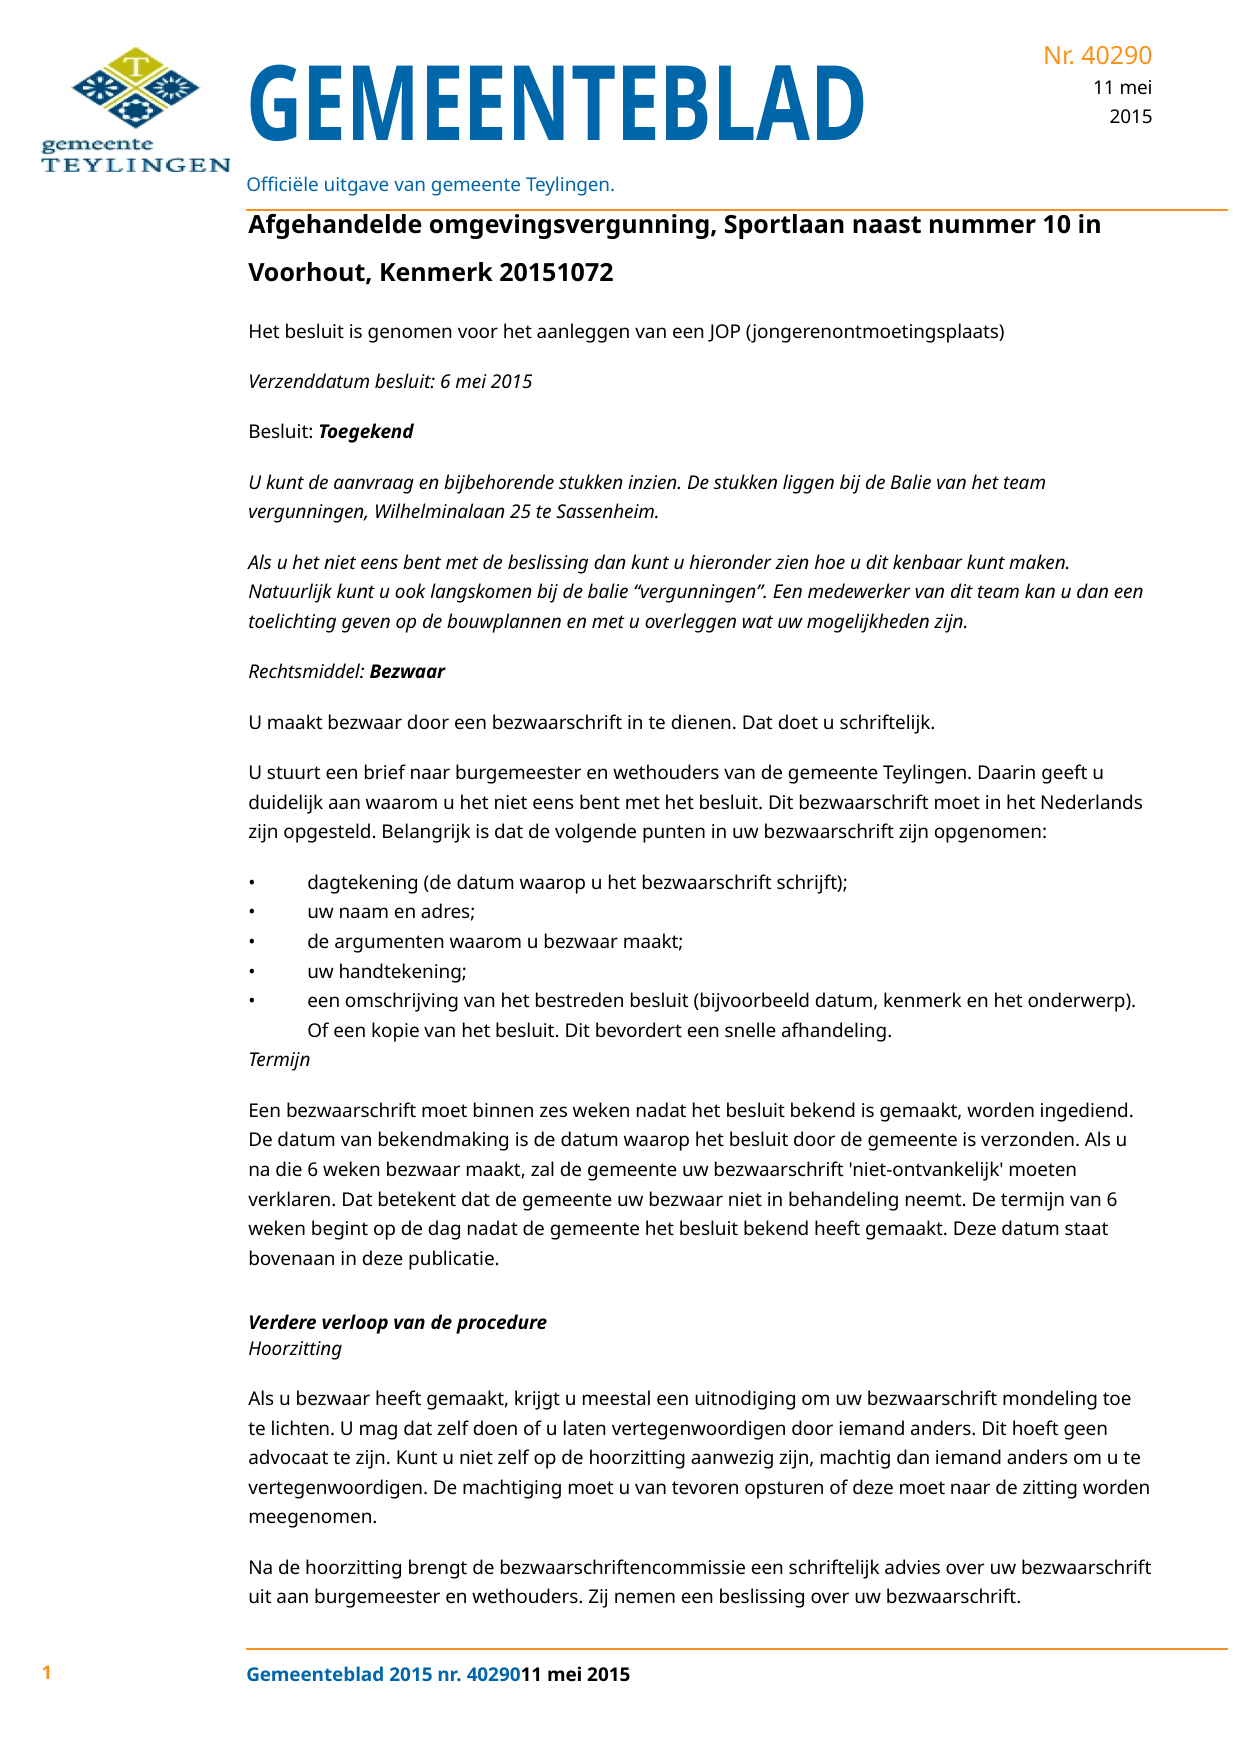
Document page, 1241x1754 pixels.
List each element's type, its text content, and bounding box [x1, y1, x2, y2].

list uw handtekening; [248, 958, 1152, 984]
list dagtekening (de datum waarop u het bezwaarschrift schrijft); [248, 869, 1152, 895]
text Verzenddatum besluit: 6 mei 2015 [248, 368, 1152, 394]
text Besluit: Toegekend [248, 419, 1152, 444]
text Een bezwaarschrift moet binnen zes weken nadat het besluit bekend is gemaakt, worden ingediend. De datum van bekendmaking is de datum waarop het besluit door de gemeente is verzonden. Als u na die 6 weken bezwaar maakt, zal de gemeente uw bezwaarschrift 'niet-ontvankelijk' moeten verklaren. Dat betekent dat de gemeente uw bezwaar niet in behandeling neemt. De termijn van 6 weken begint op de dag nadat de gemeente het besluit bekend heeft gemaakt. Deze datum staat bovenaan in deze publicatie. [248, 1097, 1152, 1271]
text Afgehandelde omgevingsvergunning, Sportlaan naast nummer 10 in Voorhout, Kenmerk 20151072 [248, 211, 1152, 288]
text Termijn [248, 1047, 1152, 1072]
list de argumenten waarom u bezwaar maakt; [248, 928, 1152, 954]
text Als u het niet eens bent met de beslissing dan kunt u hieronder zien hoe u dit kenbaar kunt maken. Natuurlijk kunt u ook langskomen bij de balie “vergunningen”. Een medewerker van dit team kan u dan een toelichting geven op de bouwplannen en met u overleggen wat uw mogelijkheden zijn. [248, 549, 1152, 634]
text Hoorzitting [248, 1335, 1152, 1360]
text U stuurt een brief naar burgemeester en wethouders van de gemeente Teylingen. Daarin geeft u duidelijk aan waarom u het niet eens bent met het besluit. Dit bezwaarschrift moet in het Nederlands zijn opgesteld. Belangrijk is dat de volgende punten in uw bezwaarschrift zijn opgenomen: [248, 759, 1152, 844]
picture [41, 47, 231, 172]
text Na de hoorzitting brengt de bezwaarschriftencommissie een schriftelijk advies over uw bezwaarschrift uit aan burgemeester en wethouders. Zij nemen een beslissing over uw bezwaarschrift. [248, 1554, 1152, 1609]
text Rechtsmiddel: Bezwaar [248, 659, 1152, 684]
text Het besluit is genomen voor het aanleggen van een JOP (jongerenontmoetingsplaats) [248, 318, 1152, 344]
list een omschrijving van het bestreden besluit (bijvoorbeeld datum, kenmerk en het onderwerp). Of een kopie van het besluit. Dit bevordert een snelle afhandeling. [248, 987, 1152, 1043]
text U maakt bezwaar door een bezwaarschrift in te dienen. Dat doet u schriftelijk. [248, 709, 1152, 735]
text Verdere verloop van de procedure [248, 1309, 1152, 1335]
text U kunt de aanvraag en bijbehorende stukken inzien. De stukken liggen bij de Balie van het team vergunningen, Wilhelminalaan 25 te Sassenheim. [248, 469, 1152, 524]
list uw naam en adres; [248, 899, 1152, 924]
text Als u bezwaar heeft gemaakt, krijgt u meestal een uitnodiging om uw bezwaarschrift mondeling toe te lichten. U mag dat zelf doen of u laten vertegenwoordigen door iemand anders. Dit hoeft geen advocaat te zijn. Kunt u niet zelf op de hoorzitting aanwezig zijn, machtig dan iemand anders om u te vertegenwoordigen. De machtiging moet u van tevoren opsturen of deze moet naar de zitting worden meegenomen. [248, 1385, 1152, 1529]
